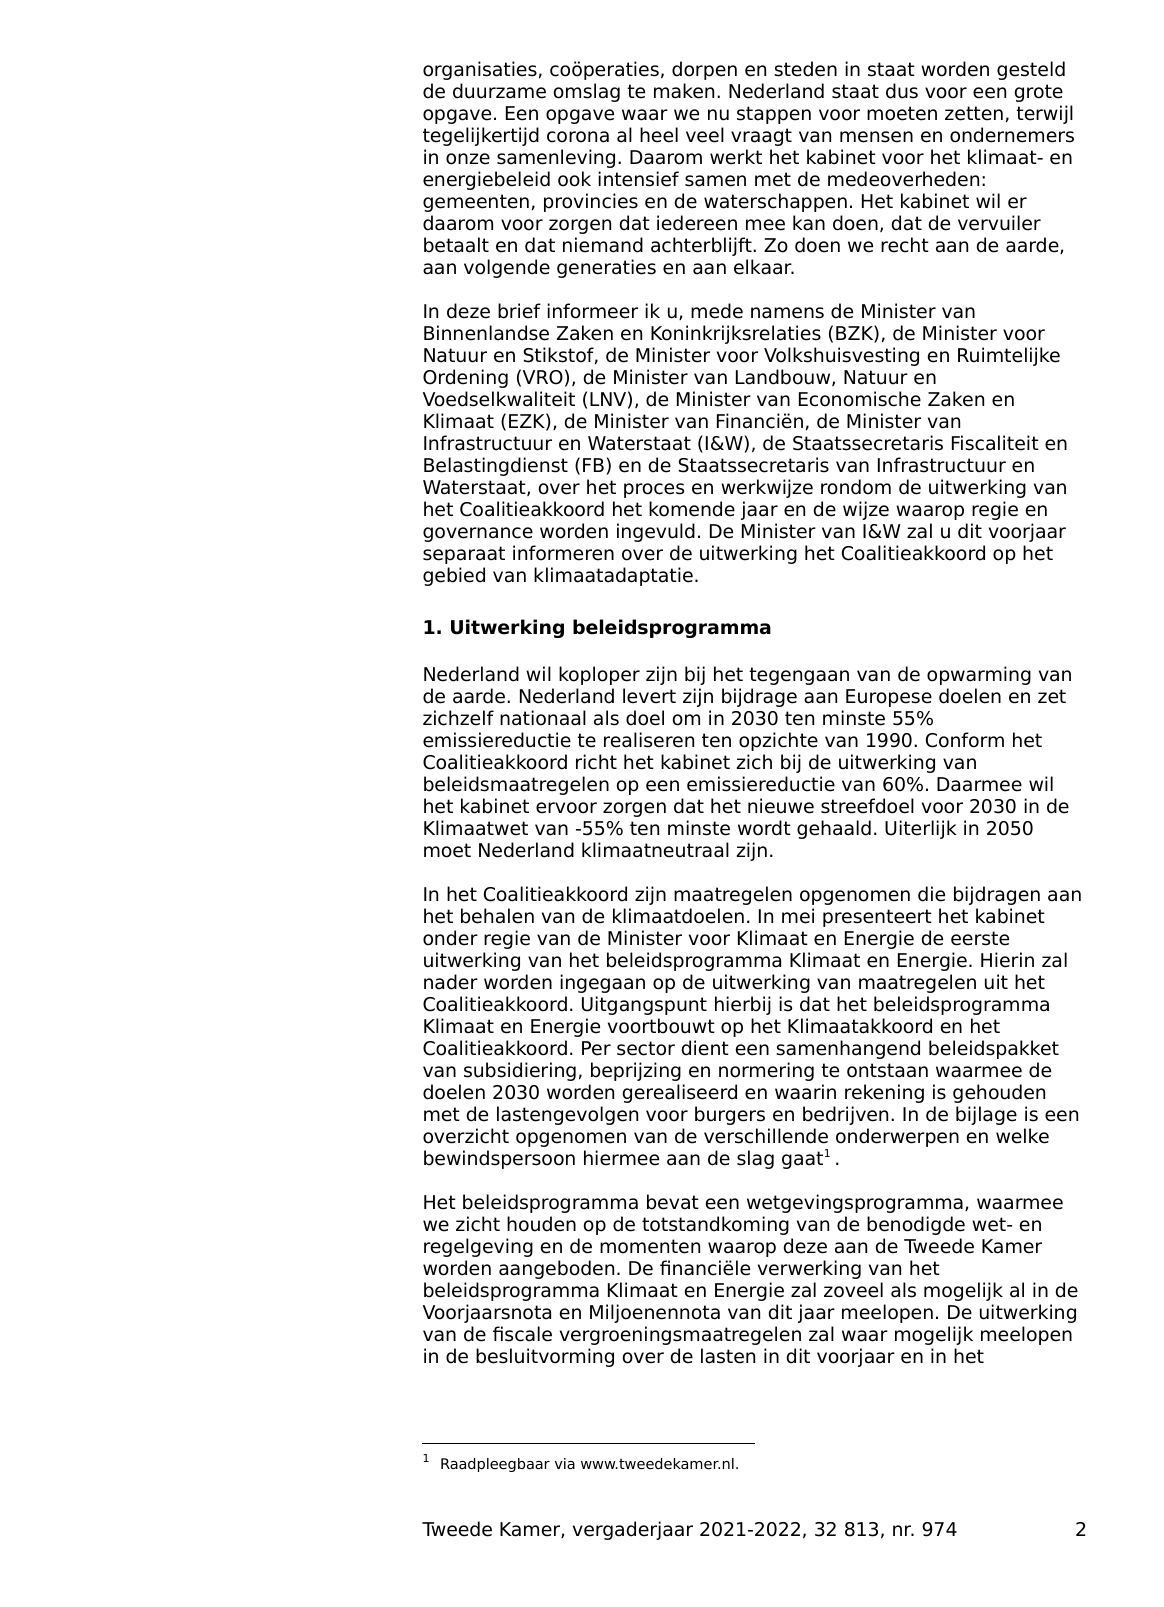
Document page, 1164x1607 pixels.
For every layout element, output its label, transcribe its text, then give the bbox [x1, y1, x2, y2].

text organisaties, coöperaties, dorpen en steden in staat worden gesteld de duurzame omslag te maken. Nederland staat dus voor een grote opgave. Een opgave waar we nu stappen voor moeten zetten, terwijl tegelijkertijd corona al heel veel vraagt van mensen en ondernemers in onze samenleving. Daarom werkt het kabinet voor het klimaat- en energiebeleid ook intensief samen met de medeoverheden: gemeenten, provincies en de waterschappen. Het kabinet wil er daarom voor zorgen dat iedereen mee kan doen, dat de vervuiler betaalt en dat niemand achterblijft. Zo doen we recht aan de aarde, aan volgende generaties en aan elkaar. [422, 59, 1087, 279]
text In het Coalitieakkoord zijn maatregelen opgenomen die bijdragen aan het behalen van de klimaatdoelen. In mei presenteert het kabinet onder regie van de Minister voor Klimaat en Energie de eerste uitwerking van het beleidsprogramma Klimaat en Energie. Hierin zal nader worden ingegaan op de uitwerking van maatregelen uit het Coalitieakkoord. Uitgangspunt hierbij is dat het beleidsprogramma Klimaat en Energie voortbouwt op het Klimaatakkoord en het Coalitieakkoord. Per sector dient een samenhangend beleidspakket van subsidiering, beprijzing en normering te ontstaan waarmee de doelen 2030 worden gerealiseerd en waarin rekening is gehouden met de lastengevolgen voor burgers en bedrijven. In de bijlage is een overzicht opgenomen van de verschillende onderwerpen en welke bewindspersoon hiermee aan de slag gaat. [422, 884, 1087, 1169]
text Nederland wil koploper zijn bij het tegengaan van de opwarming van de aarde. Nederland levert zijn bijdrage aan Europese doelen en zet zichzelf nationaal als doel om in 2030 ten minste 55% emissiereductie te realiseren ten opzichte van 1990. Conform het Coalitieakkoord richt het kabinet zich bij de uitwerking van beleidsmaatregelen op een emissiereductie van 60%. Daarmee wil het kabinet ervoor zorgen dat het nieuwe streefdoel voor 2030 in de Klimaatwet van -55% ten minste wordt gehaald. Uiterlijk in 2050 moet Nederland klimaatneutraal zijn. [422, 664, 1087, 862]
text Het beleidsprogramma bevat een wetgevingsprogramma, waarmee we zicht houden op de totstandkoming van de benodigde wet- en regelgeving en de momenten waarop deze aan de Tweede Kamer worden aangeboden. De financiële verwerking van het beleidsprogramma Klimaat en Energie zal zoveel als mogelijk al in de Voorjaarsnota en Miljoenennota van dit jaar meelopen. De uitwerking van de fiscale vergroeningsmaatregelen zal waar mogelijk meelopen in de besluitvorming over de lasten in dit voorjaar en in het [422, 1192, 1087, 1367]
subtitle 1. Uitwerking beleidsprogramma [422, 617, 1087, 639]
text Raadpleegbaar via www.tweedekamer.nl. [422, 1452, 1087, 1474]
text In deze brief informeer ik u, mede namens de Minister van Binnenlandse Zaken en Koninkrijksrelaties (BZK), de Minister voor Natuur en Stikstof, de Minister voor Volkshuisvesting en Ruimtelijke Ordening (VRO), de Minister van Landbouw, Natuur en Voedselkwaliteit (LNV), de Minister van Economische Zaken en Klimaat (EZK), de Minister van Financiën, de Minister van Infrastructuur en Waterstaat (I&W), de Staatssecretaris Fiscaliteit en Belastingdienst (FB) en de Staatssecretaris van Infrastructuur en Waterstaat, over het proces en werkwijze rondom de uitwerking van het Coalitieakkoord het komende jaar en de wijze waarop regie en governance worden ingevuld. De Minister van I&W zal u dit voorjaar separaat informeren over de uitwerking het Coalitieakkoord op het gebied van klimaatadaptatie. [422, 301, 1087, 587]
